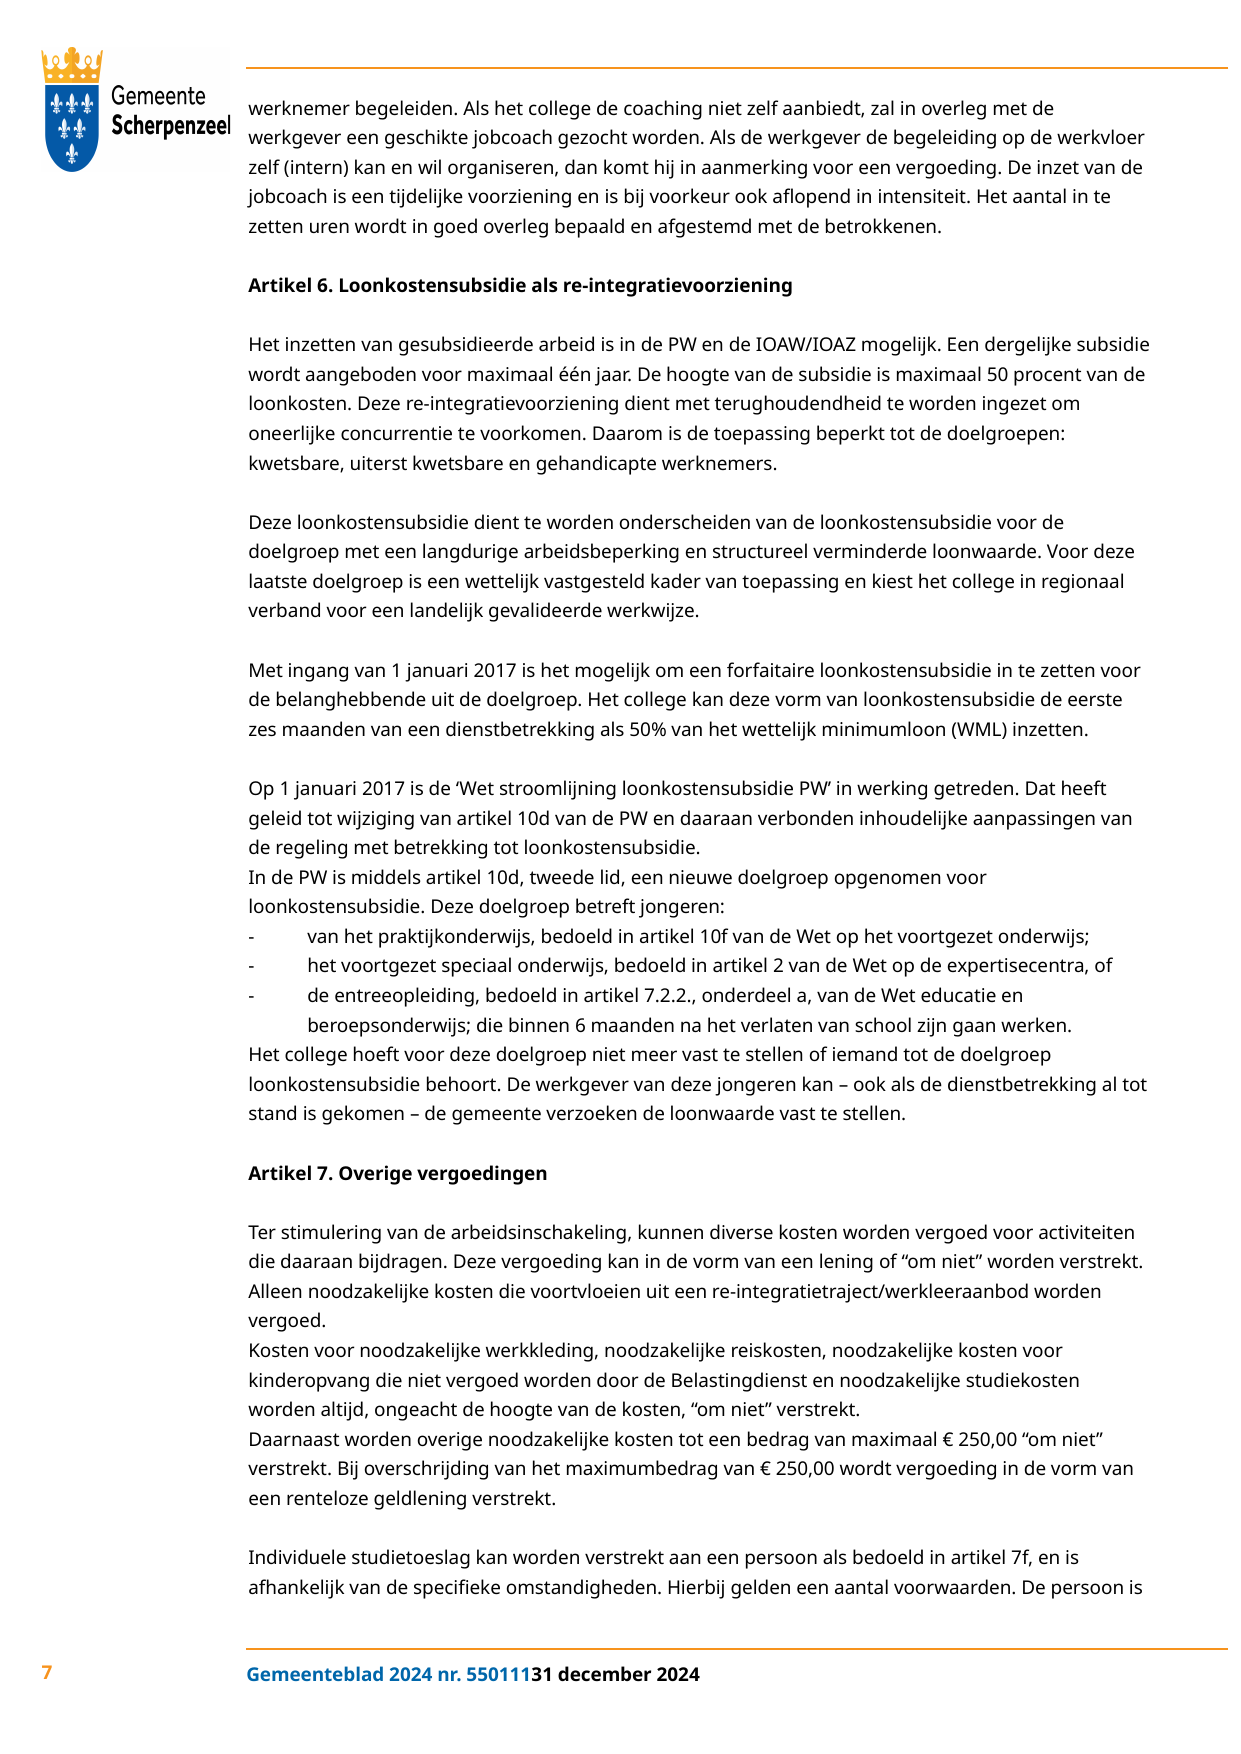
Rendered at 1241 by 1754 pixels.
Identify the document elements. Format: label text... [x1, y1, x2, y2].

picture [41, 47, 231, 172]
list de entreeopleiding, bedoeld in artikel 7.2.2., onderdeel a, van de Wet educatie en beroepsonderwijs; die binnen 6 maanden na het verlaten van school zijn gaan werken. [248, 982, 1152, 1038]
text In de PW is middels artikel 10d, tweede lid, een nieuwe doelgroep opgenomen voor loonkostensubsidie. Deze doelgroep betreft jongeren: [248, 864, 1152, 919]
text Ter stimulering van de arbeidsinschakeling, kunnen diverse kosten worden vergoed voor activiteiten die daaraan bijdragen. Deze vergoeding kan in de vorm van een lening of “om niet” worden verstrekt. Alleen noodzakelijke kosten die voortvloeien uit een re-integratietraject/werkleeraanbod worden vergoed. [248, 1219, 1152, 1333]
list het voortgezet speciaal onderwijs, bedoeld in artikel 2 van de Wet op de expertisecentra, of [248, 953, 1152, 978]
text Individuele studietoeslag kan worden verstrekt aan een persoon als bedoeld in artikel 7f, en is afhankelijk van de specifieke omstandigheden. Hierbij gelden een aantal voorwaarden. De persoon is [248, 1544, 1152, 1600]
text Artikel 6. Loonkostensubsidie als re-integratievoorziening [248, 272, 1152, 298]
text Het inzetten van gesubsidieerde arbeid is in de PW en de IOAW/IOAZ mogelijk. Een dergelijke subsidie wordt aangeboden voor maximaal één jaar. De hoogte van de subsidie is maximaal 50 procent van de loonkosten. Deze re-integratievoorziening dient met terughoudendheid te worden ingezet om oneerlijke concurrentie te voorkomen. Daarom is de toepassing beperkt tot de doelgroepen: kwetsbare, uiterst kwetsbare en gehandicapte werknemers. [248, 331, 1152, 476]
text Deze loonkostensubsidie dient te worden onderscheiden van de loonkostensubsidie voor de doelgroep met een langdurige arbeidsbeperking en structureel verminderde loonwaarde. Voor deze laatste doelgroep is een wettelijk vastgesteld kader van toepassing en kiest het college in regionaal verband voor een landelijk gevalideerde werkwijze. [248, 509, 1152, 623]
text Daarnaast worden overige noodzakelijke kosten tot een bedrag van maximaal € 250,00 “om niet” verstrekt. Bij overschrijding van het maximumbedrag van € 250,00 wordt vergoeding in de vorm van een renteloze geldlening verstrekt. [248, 1426, 1152, 1511]
text Met ingang van 1 januari 2017 is het mogelijk om een forfaitaire loonkostensubsidie in te zetten voor de belanghebbende uit de doelgroep. Het college kan deze vorm van loonkostensubsidie de eerste zes maanden van een dienstbetrekking als 50% van het wettelijk minimumloon (WML) inzetten. [248, 657, 1152, 742]
text Kosten voor noodzakelijke werkkleding, noodzakelijke reiskosten, noodzakelijke kosten voor kinderopvang die niet vergoed worden door de Belastingdienst en noodzakelijke studiekosten worden altijd, ongeacht de hoogte van de kosten, “om niet” verstrekt. [248, 1337, 1152, 1422]
list van het praktijkonderwijs, bedoeld in artikel 10f van de Wet op het voortgezet onderwijs; [248, 923, 1152, 949]
text Het college hoeft voor deze doelgroep niet meer vast te stellen of iemand tot de doelgroep loonkostensubsidie behoort. De werkgever van deze jongeren kan – ook als de dienstbetrekking al tot stand is gekomen – de gemeente verzoeken de loonwaarde vast te stellen. [248, 1041, 1152, 1126]
text Op 1 januari 2017 is de ‘Wet stroomlijning loonkostensubsidie PW’ in werking getreden. Dat heeft geleid tot wijziging van artikel 10d van de PW en daaraan verbonden inhoudelijke aanpassingen van de regeling met betrekking tot loonkostensubsidie. [248, 775, 1152, 860]
text werknemer begeleiden. Als het college de coaching niet zelf aanbiedt, zal in overleg met de werkgever een geschikte jobcoach gezocht worden. Als de werkgever de begeleiding op de werkvloer zelf (intern) kan en wil organiseren, dan komt hij in aanmerking voor een vergoeding. De inzet van de jobcoach is een tijdelijke voorziening en is bij voorkeur ook aflopend in intensiteit. Het aantal in te zetten uren wordt in goed overleg bepaald en afgestemd met de betrokkenen. [248, 95, 1152, 239]
text Artikel 7. Overige vergoedingen [248, 1160, 1152, 1186]
